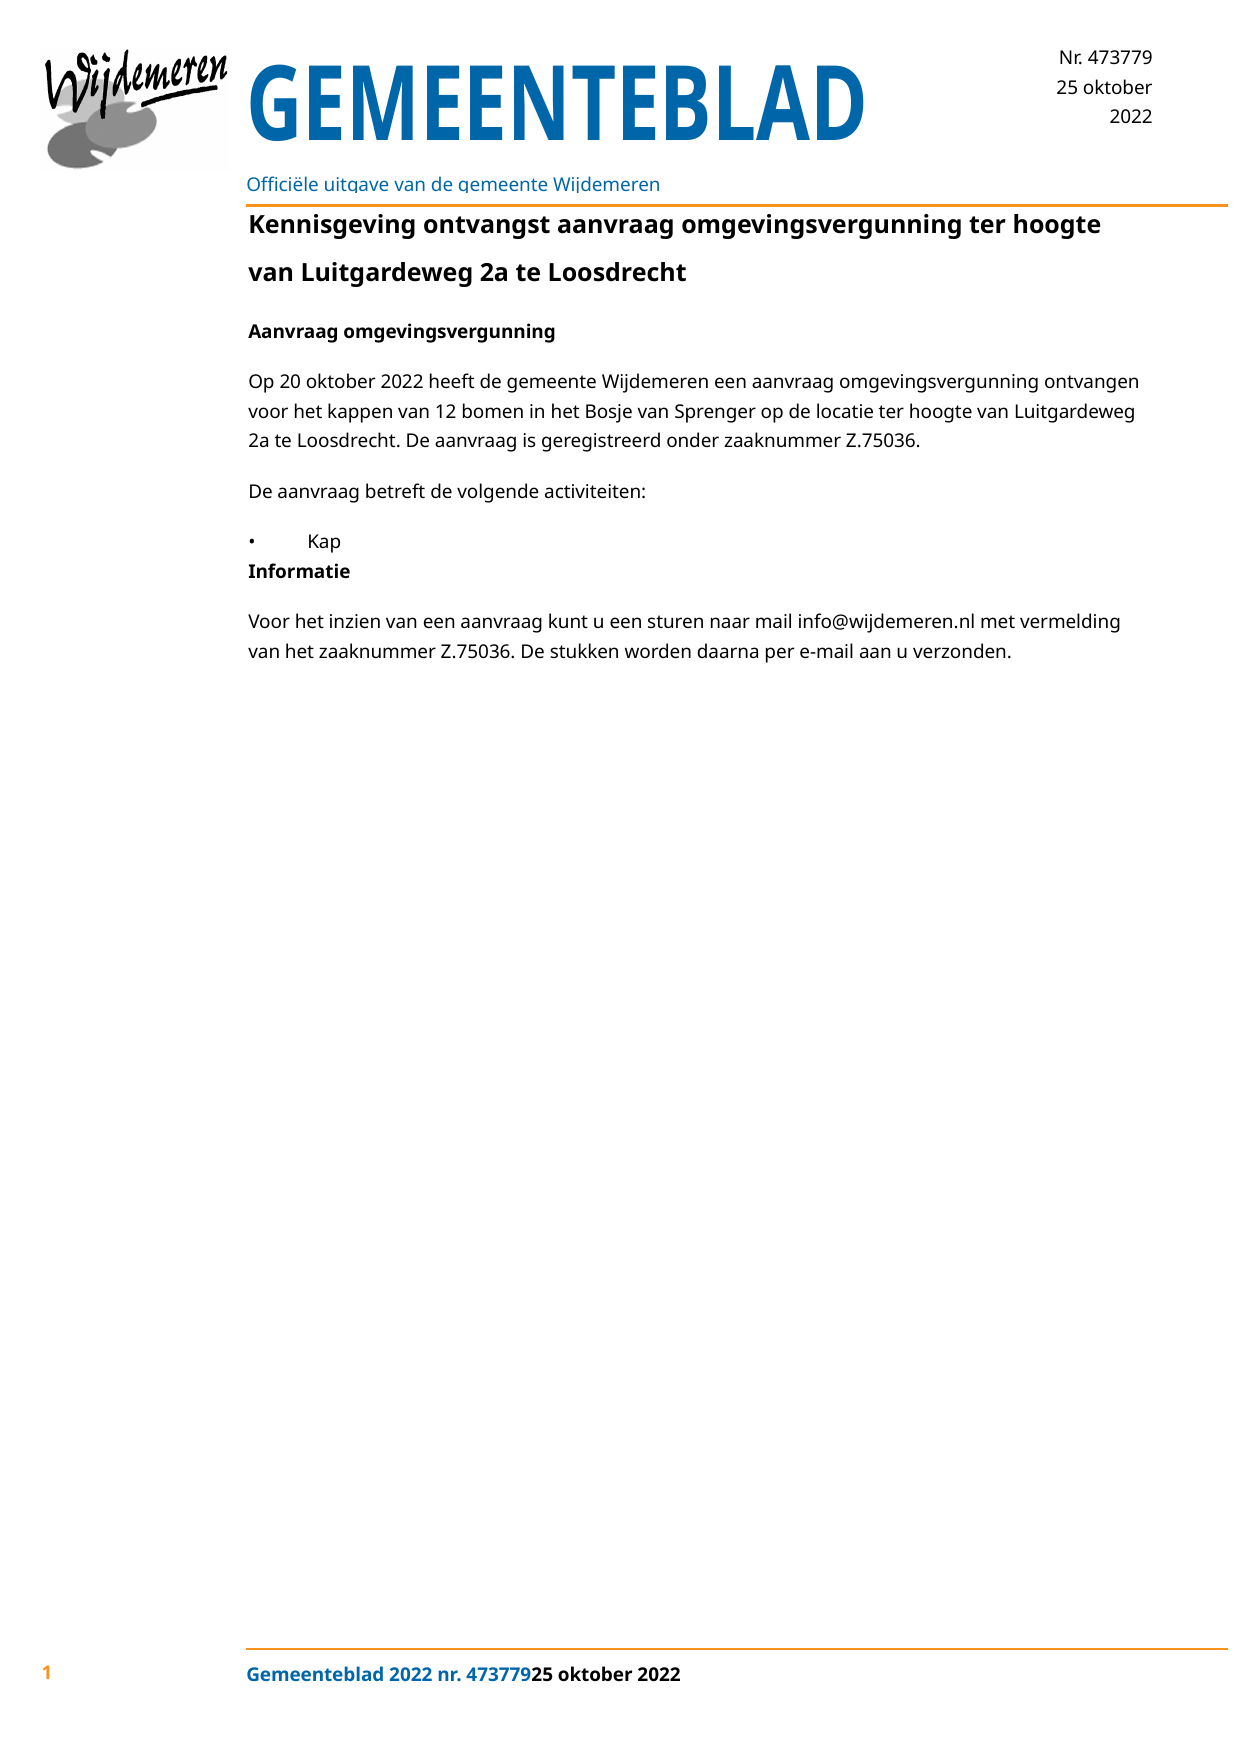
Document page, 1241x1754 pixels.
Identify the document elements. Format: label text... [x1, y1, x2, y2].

text Op 20 oktober 2022 heeft de gemeente Wijdemeren een aanvraag omgevingsvergunning ontvangen voor het kappen van 12 bomen in het Bosje van Sprenger op de locatie ter hoogte van Luitgardeweg 2a te Loosdrecht. De aanvraag is geregistreerd onder zaaknummer Z.75036. [248, 368, 1152, 453]
picture [41, 47, 231, 172]
text Informatie [248, 558, 1152, 584]
text De aanvraag betreft de volgende activiteiten: [248, 478, 1152, 504]
text Kennisgeving ontvangst aanvraag omgevingsvergunning ter hoogte van Luitgardeweg 2a te Loosdrecht [248, 207, 1152, 288]
text Voor het inzien van een aanvraag kunt u een sturen naar mail info@wijdemeren.nl met vermelding van het zaaknummer Z.75036. De stukken worden daarna per e-mail aan u verzonden. [248, 608, 1152, 664]
list Kap [248, 528, 1152, 554]
text Aanvraag omgevingsvergunning [248, 318, 1152, 344]
